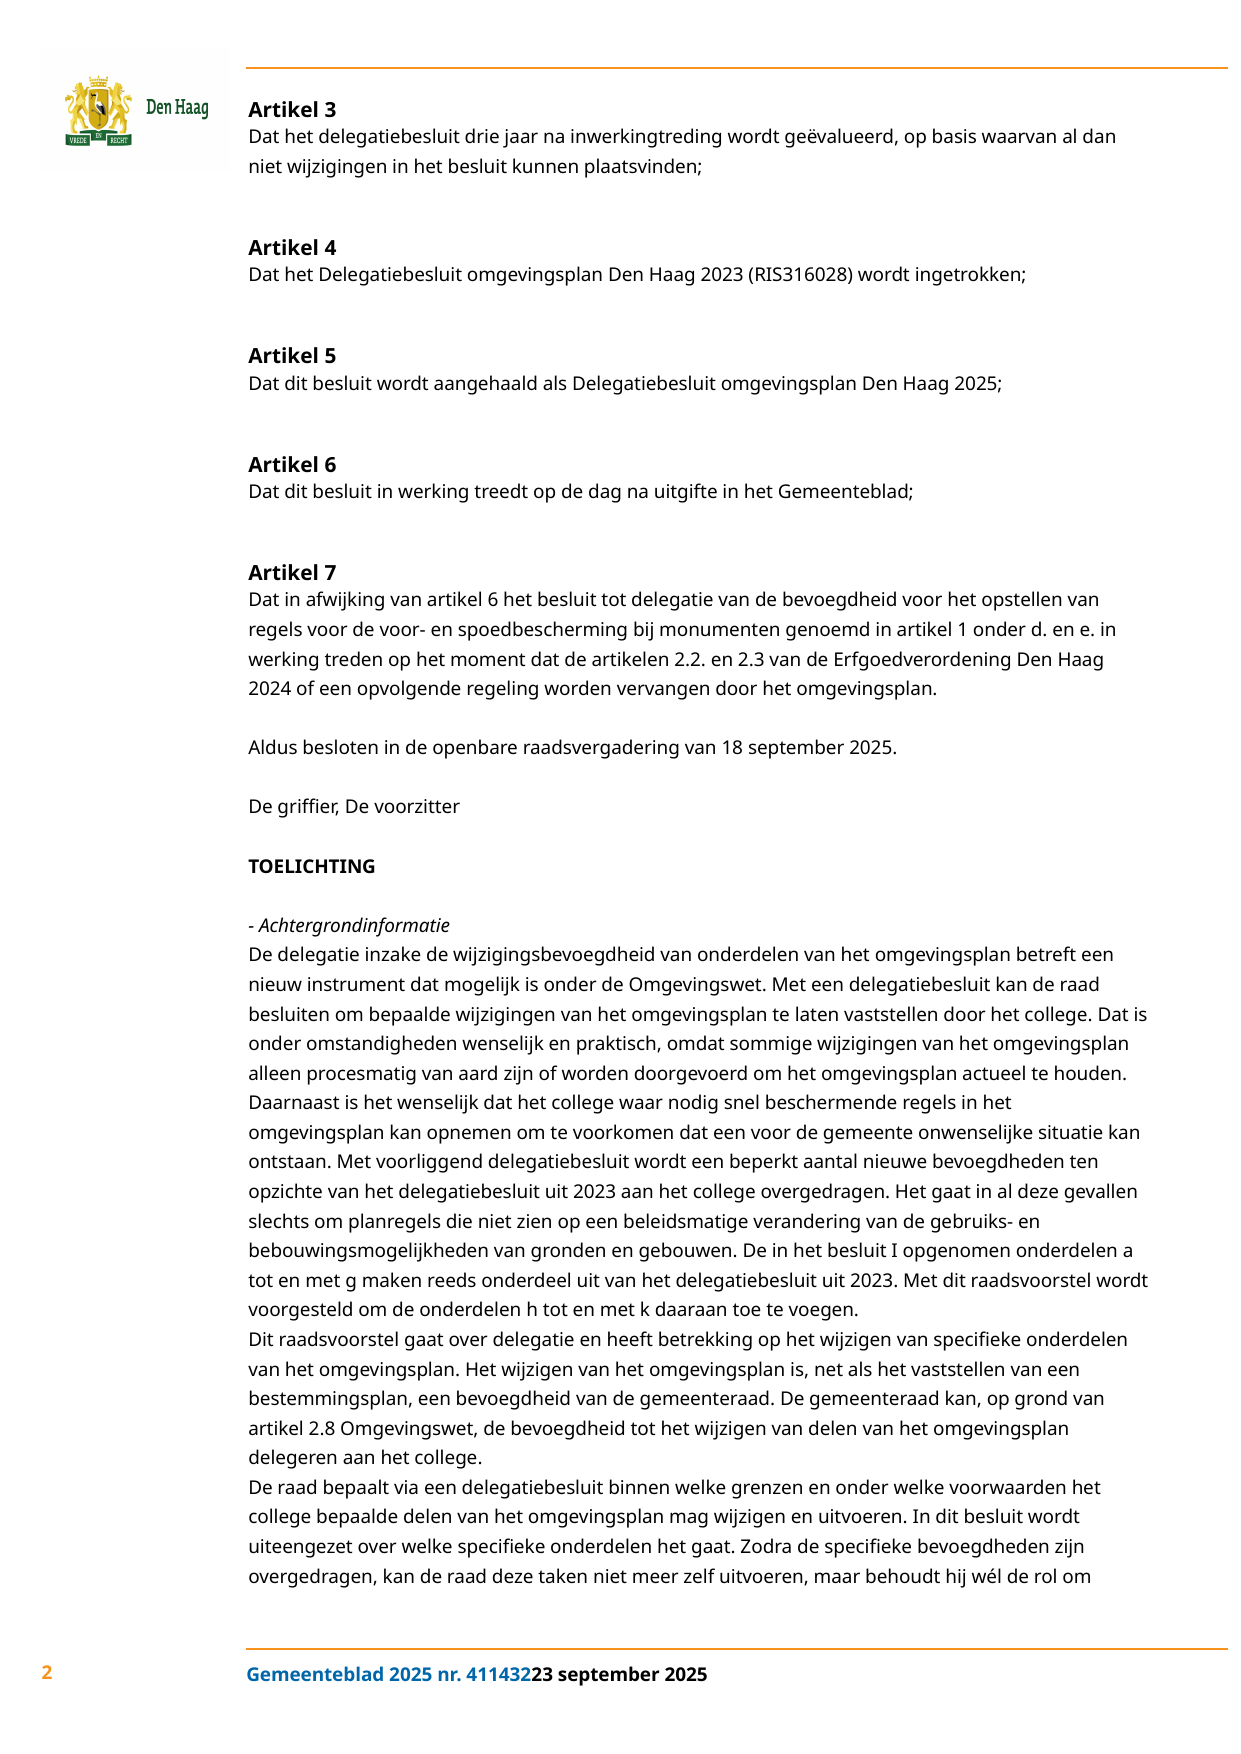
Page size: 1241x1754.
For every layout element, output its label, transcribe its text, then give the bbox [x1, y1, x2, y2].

text Dat in afwijking van artikel 6 het besluit tot delegatie van de bevoegdheid voor het opstellen van regels voor de voor- en spoedbescherming bij monumenten genoemd in artikel 1 onder d. en e. in werking treden op het moment dat de artikelen 2.2. en 2.3 van de Erfgoedverordening Den Haag 2024 of een opvolgende regeling worden vervangen door het omgevingsplan. [248, 587, 1152, 701]
text De delegatie inzake de wijzigingsbevoegdheid van onderdelen van het omgevingsplan betreft een nieuw instrument dat mogelijk is onder de Omgevingswet. Met een delegatiebesluit kan de raad besluiten om bepaalde wijzigingen van het omgevingsplan te laten vaststellen door het college. Dat is onder omstandigheden wenselijk en praktisch, omdat sommige wijzigingen van het omgevingsplan alleen procesmatig van aard zijn of worden doorgevoerd om het omgevingsplan actueel te houden. Daarnaast is het wenselijk dat het college waar nodig snel beschermende regels in het omgevingsplan kan opnemen om te voorkomen dat een voor de gemeente onwenselijke situatie kan ontstaan. Met voorliggend delegatiebesluit wordt een beperkt aantal nieuwe bevoegdheden ten opzichte van het delegatiebesluit uit 2023 aan het college overgedragen. Het gaat in al deze gevallen slechts om planregels die niet zien op een beleidsmatige verandering van de gebruiks- en bebouwingsmogelijkheden van gronden en gebouwen. De in het besluit I opgenomen onderdelen a tot en met g maken reeds onderdeel uit van het delegatiebesluit uit 2023. Met dit raadsvoorstel wordt voorgesteld om de onderdelen h tot en met k daaraan toe te voegen. [248, 942, 1152, 1322]
text Artikel 3 [248, 95, 1152, 123]
text Artikel 7 [248, 558, 1152, 587]
text Dat dit besluit wordt aangehaald als Delegatiebesluit omgevingsplan Den Haag 2025; [248, 370, 1152, 395]
text Dat dit besluit in werking treedt op de dag na uitgifte in het Gemeenteblad; [248, 478, 1152, 504]
text Artikel 4 [248, 233, 1152, 261]
text Artikel 6 [248, 450, 1152, 478]
text Dit raadsvoorstel gaat over delegatie en heeft betrekking op het wijzigen van specifieke onderdelen van het omgevingsplan. Het wijzigen van het omgevingsplan is, net als het vaststellen van een bestemmingsplan, een bevoegdheid van de gemeenteraad. De gemeenteraad kan, op grond van artikel 2.8 Omgevingswet, de bevoegdheid tot het wijzigen van delen van het omgevingsplan delegeren aan het college. [248, 1326, 1152, 1470]
text De raad bepaalt via een delegatiebesluit binnen welke grenzen en onder welke voorwaarden het college bepaalde delen van het omgevingsplan mag wijzigen en uitvoeren. In dit besluit wordt uiteengezet over welke specifieke onderdelen het gaat. Zodra de specifieke bevoegdheden zijn overgedragen, kan de raad deze taken niet meer zelf uitvoeren, maar behoudt hij wél de rol om [248, 1474, 1152, 1588]
text Dat het Delegatiebesluit omgevingsplan Den Haag 2023 (RIS316028) wordt ingetrokken; [248, 261, 1152, 287]
text Dat het delegatiebesluit drie jaar na inwerkingtreding wordt geëvalueerd, op basis waarvan al dan niet wijzigingen in het besluit kunnen plaatsvinden; [248, 123, 1152, 178]
text De griffier, De voorzitter [248, 794, 1152, 819]
text - Achtergrondinformatie [248, 912, 1152, 938]
text Aldus besloten in de openbare raadsvergadering van 18 september 2025. [248, 734, 1152, 760]
text TOELICHTING [248, 853, 1152, 878]
text Artikel 5 [248, 341, 1152, 370]
picture [41, 47, 231, 172]
